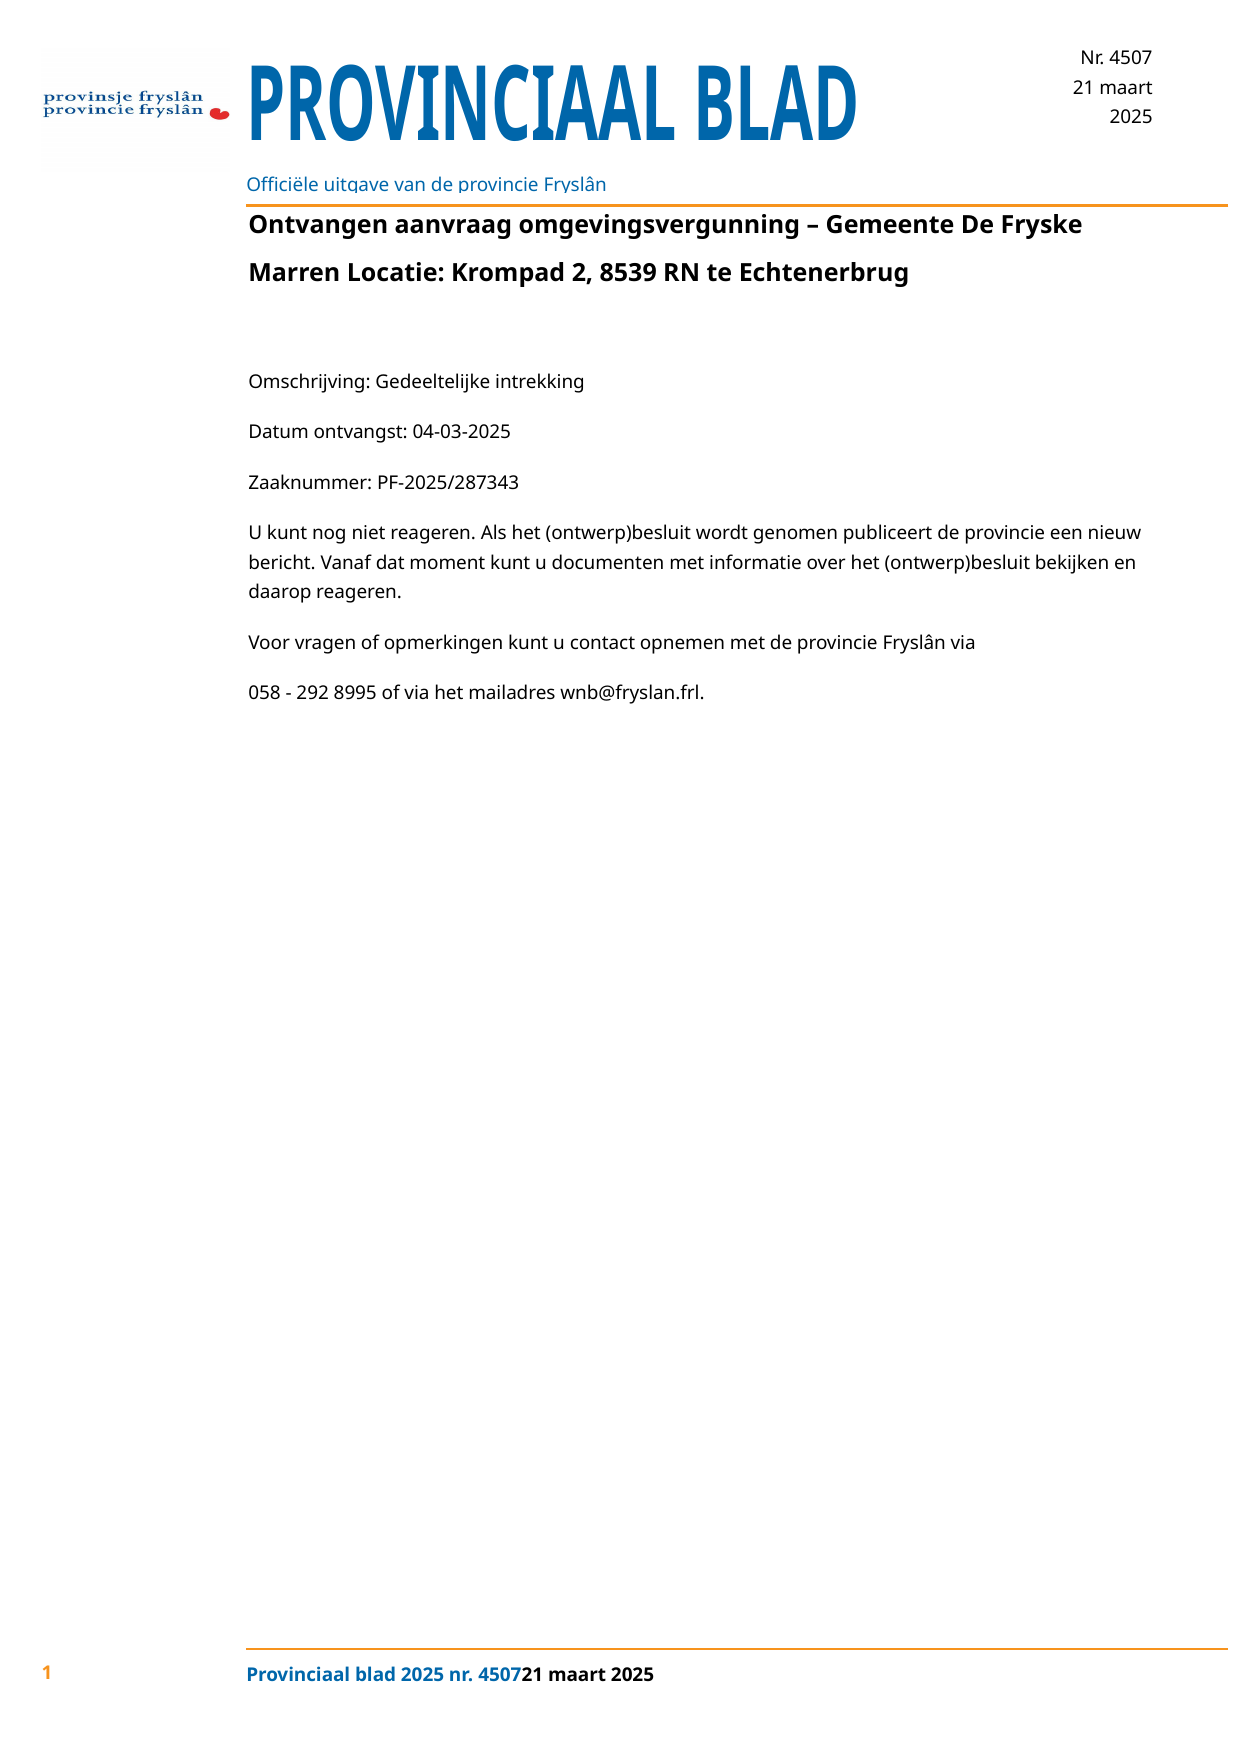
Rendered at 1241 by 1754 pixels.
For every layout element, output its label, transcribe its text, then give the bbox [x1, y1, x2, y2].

text U kunt nog niet reageren. Als het (ontwerp)besluit wordt genomen publiceert de provincie een nieuw bericht. Vanaf dat moment kunt u documenten met informatie over het (ontwerp)besluit bekijken en daarop reageren. [248, 519, 1152, 604]
picture [41, 47, 231, 172]
text Ontvangen aanvraag omgevingsvergunning – Gemeente De Fryske Marren Locatie: Krompad 2, 8539 RN te Echtenerbrug [248, 207, 1152, 288]
text Datum ontvangst: 04-03-2025 [248, 419, 1152, 444]
text Voor vragen of opmerkingen kunt u contact opnemen met de provincie Fryslân via [248, 629, 1152, 655]
text 058 - 292 8995 of via het mailadres wnb@fryslan.frl. [248, 679, 1152, 705]
text Zaaknummer: PF-2025/287343 [248, 469, 1152, 495]
text Omschrijving: Gedeeltelijke intrekking [248, 368, 1152, 394]
